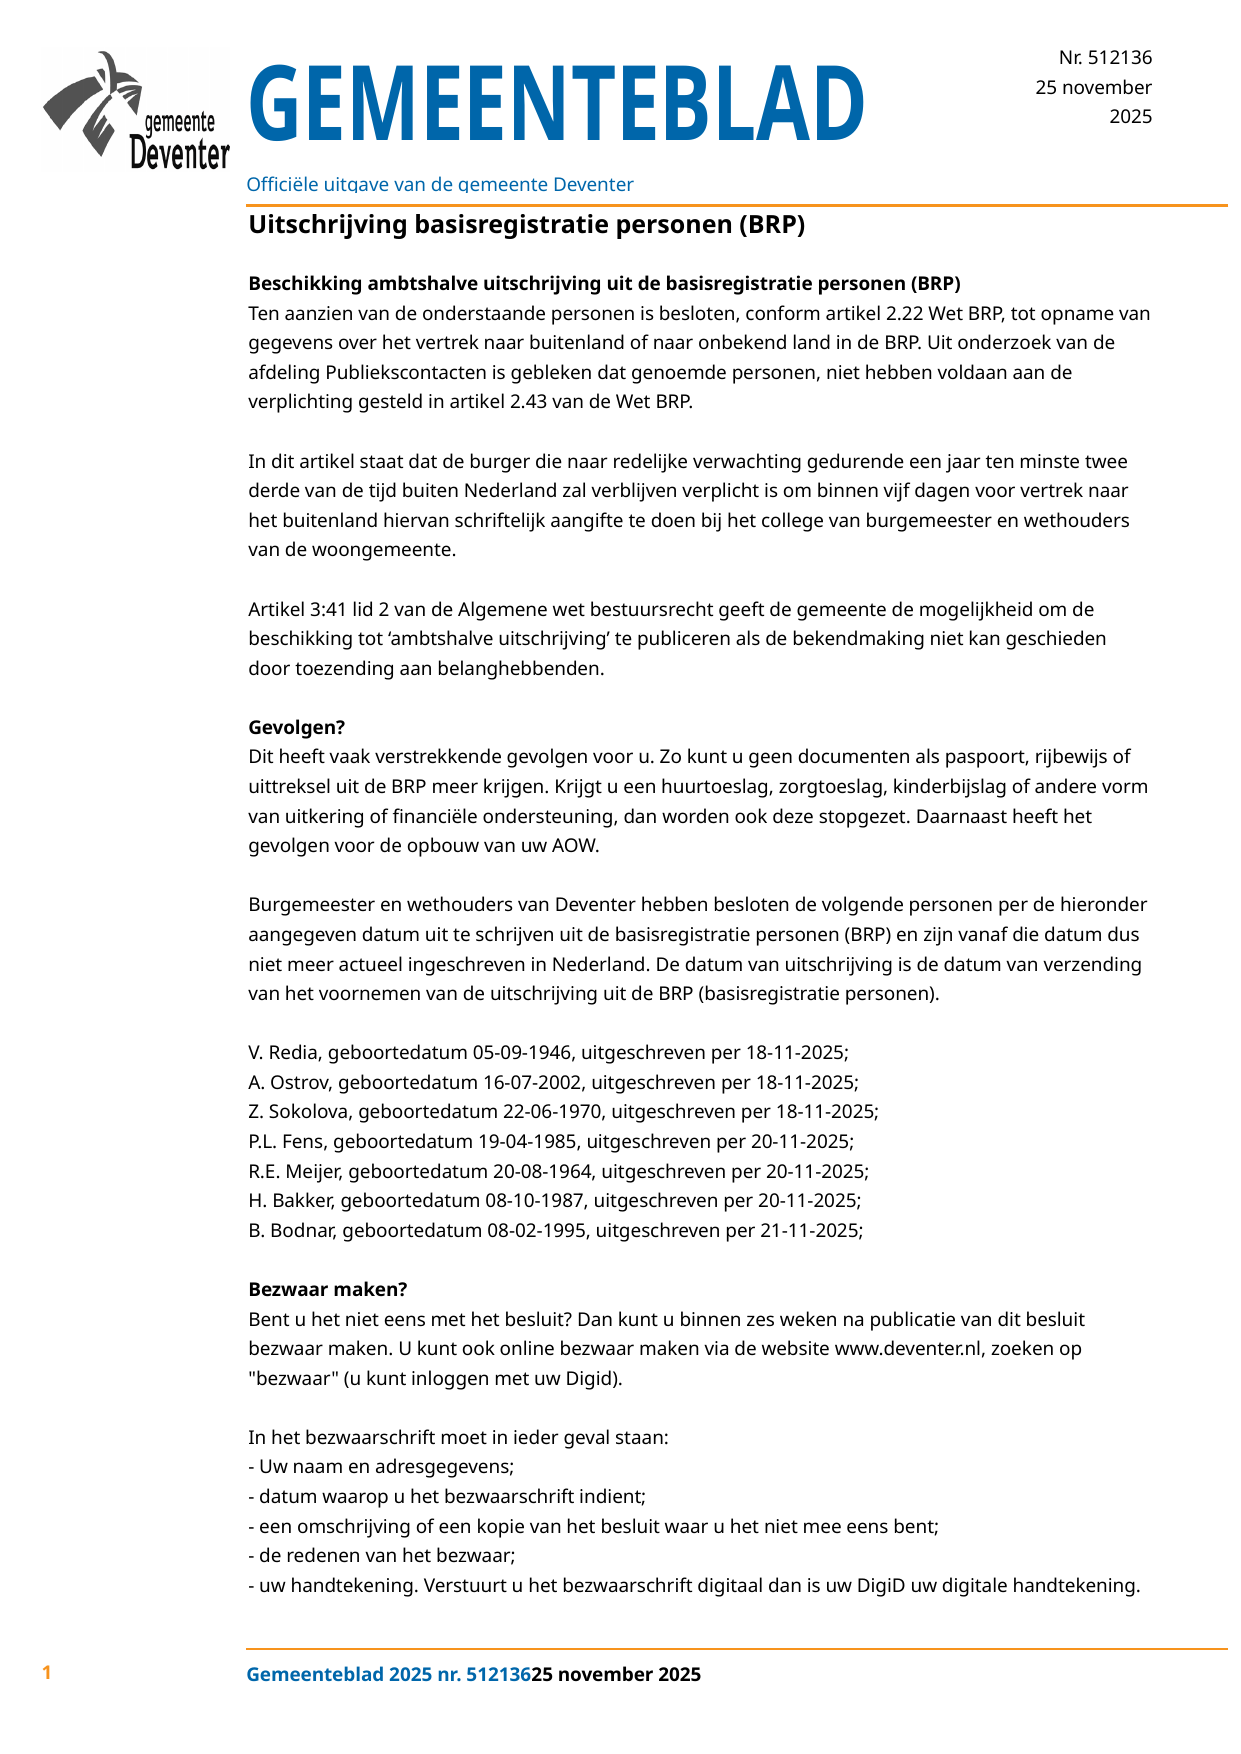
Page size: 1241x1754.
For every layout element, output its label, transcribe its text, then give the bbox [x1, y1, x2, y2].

text P.L. Fens, geboortedatum 19-04-1985, uitgeschreven per 20-11-2025; [248, 1128, 1152, 1154]
text Beschikking ambtshalve uitschrijving uit de basisregistratie personen (BRP) [248, 270, 1152, 296]
text - uw handtekening. Verstuurt u het bezwaarschrift digitaal dan is uw DigiD uw digitale handtekening. [248, 1572, 1152, 1598]
text Dit heeft vaak verstrekkende gevolgen voor u. Zo kunt u geen documenten als paspoort, rijbewijs of uittreksel uit de BRP meer krijgen. Krijgt u een huurtoeslag, zorgtoeslag, kinderbijslag of andere vorm van uitkering of financiële ondersteuning, dan worden ook deze stopgezet. Daarnaast heeft het gevolgen voor de opbouw van uw AOW. [248, 744, 1152, 858]
text V. Redia, geboortedatum 05-09-1946, uitgeschreven per 18-11-2025; [248, 1039, 1152, 1065]
text Gevolgen? [248, 714, 1152, 740]
text - datum waarop u het bezwaarschrift indient; [248, 1483, 1152, 1509]
text Bezwaar maken? [248, 1276, 1152, 1302]
text H. Bakker, geboortedatum 08-10-1987, uitgeschreven per 20-11-2025; [248, 1187, 1152, 1213]
text - de redenen van het bezwaar; [248, 1542, 1152, 1568]
text B. Bodnar, geboortedatum 08-02-1995, uitgeschreven per 21-11-2025; [248, 1217, 1152, 1243]
text Z. Sokolova, geboortedatum 22-06-1970, uitgeschreven per 18-11-2025; [248, 1099, 1152, 1124]
text Ten aanzien van de onderstaande personen is besloten, conform artikel 2.22 Wet BRP, tot opname van gegevens over het vertrek naar buitenland of naar onbekend land in de BRP. Uit onderzoek van de afdeling Publiekscontacten is gebleken dat genoemde personen, niet hebben voldaan aan de verplichting gesteld in artikel 2.43 van de Wet BRP. [248, 300, 1152, 414]
text In het bezwaarschrift moet in ieder geval staan: [248, 1424, 1152, 1450]
text A. Ostrov, geboortedatum 16-07-2002, uitgeschreven per 18-11-2025; [248, 1069, 1152, 1095]
text Burgemeester en wethouders van Deventer hebben besloten de volgende personen per de hieronder aangegeven datum uit te schrijven uit de basisregistratie personen (BRP) en zijn vanaf die datum dus niet meer actueel ingeschreven in Nederland. De datum van uitschrijving is de datum van verzending van het voornemen van de uitschrijving uit de BRP (basisregistratie personen). [248, 892, 1152, 1006]
text R.E. Meijer, geboortedatum 20-08-1964, uitgeschreven per 20-11-2025; [248, 1158, 1152, 1183]
text Uitschrijving basisregistratie personen (BRP) [248, 207, 1152, 241]
text - een omschrijving of een kopie van het besluit waar u het niet mee eens bent; [248, 1513, 1152, 1538]
text In dit artikel staat dat de burger die naar redelijke verwachting gedurende een jaar ten minste twee derde van de tijd buiten Nederland zal verblijven verplicht is om binnen vijf dagen voor vertrek naar het buitenland hiervan schriftelijk aangifte te doen bij het college van burgemeester en wethouders van de woongemeente. [248, 448, 1152, 562]
text Bent u het niet eens met het besluit? Dan kunt u binnen zes weken na publicatie van dit besluit bezwaar maken. U kunt ook online bezwaar maken via de website www.deventer.nl, zoeken op "bezwaar" (u kunt inloggen met uw Digid). [248, 1306, 1152, 1391]
picture [41, 47, 231, 172]
text - Uw naam en adresgegevens; [248, 1454, 1152, 1479]
text Artikel 3:41 lid 2 van de Algemene wet bestuursrecht geeft de gemeente de mogelijkheid om de beschikking tot ‘ambtshalve uitschrijving’ te publiceren als de bekendmaking niet kan geschieden door toezending aan belanghebbenden. [248, 596, 1152, 681]
